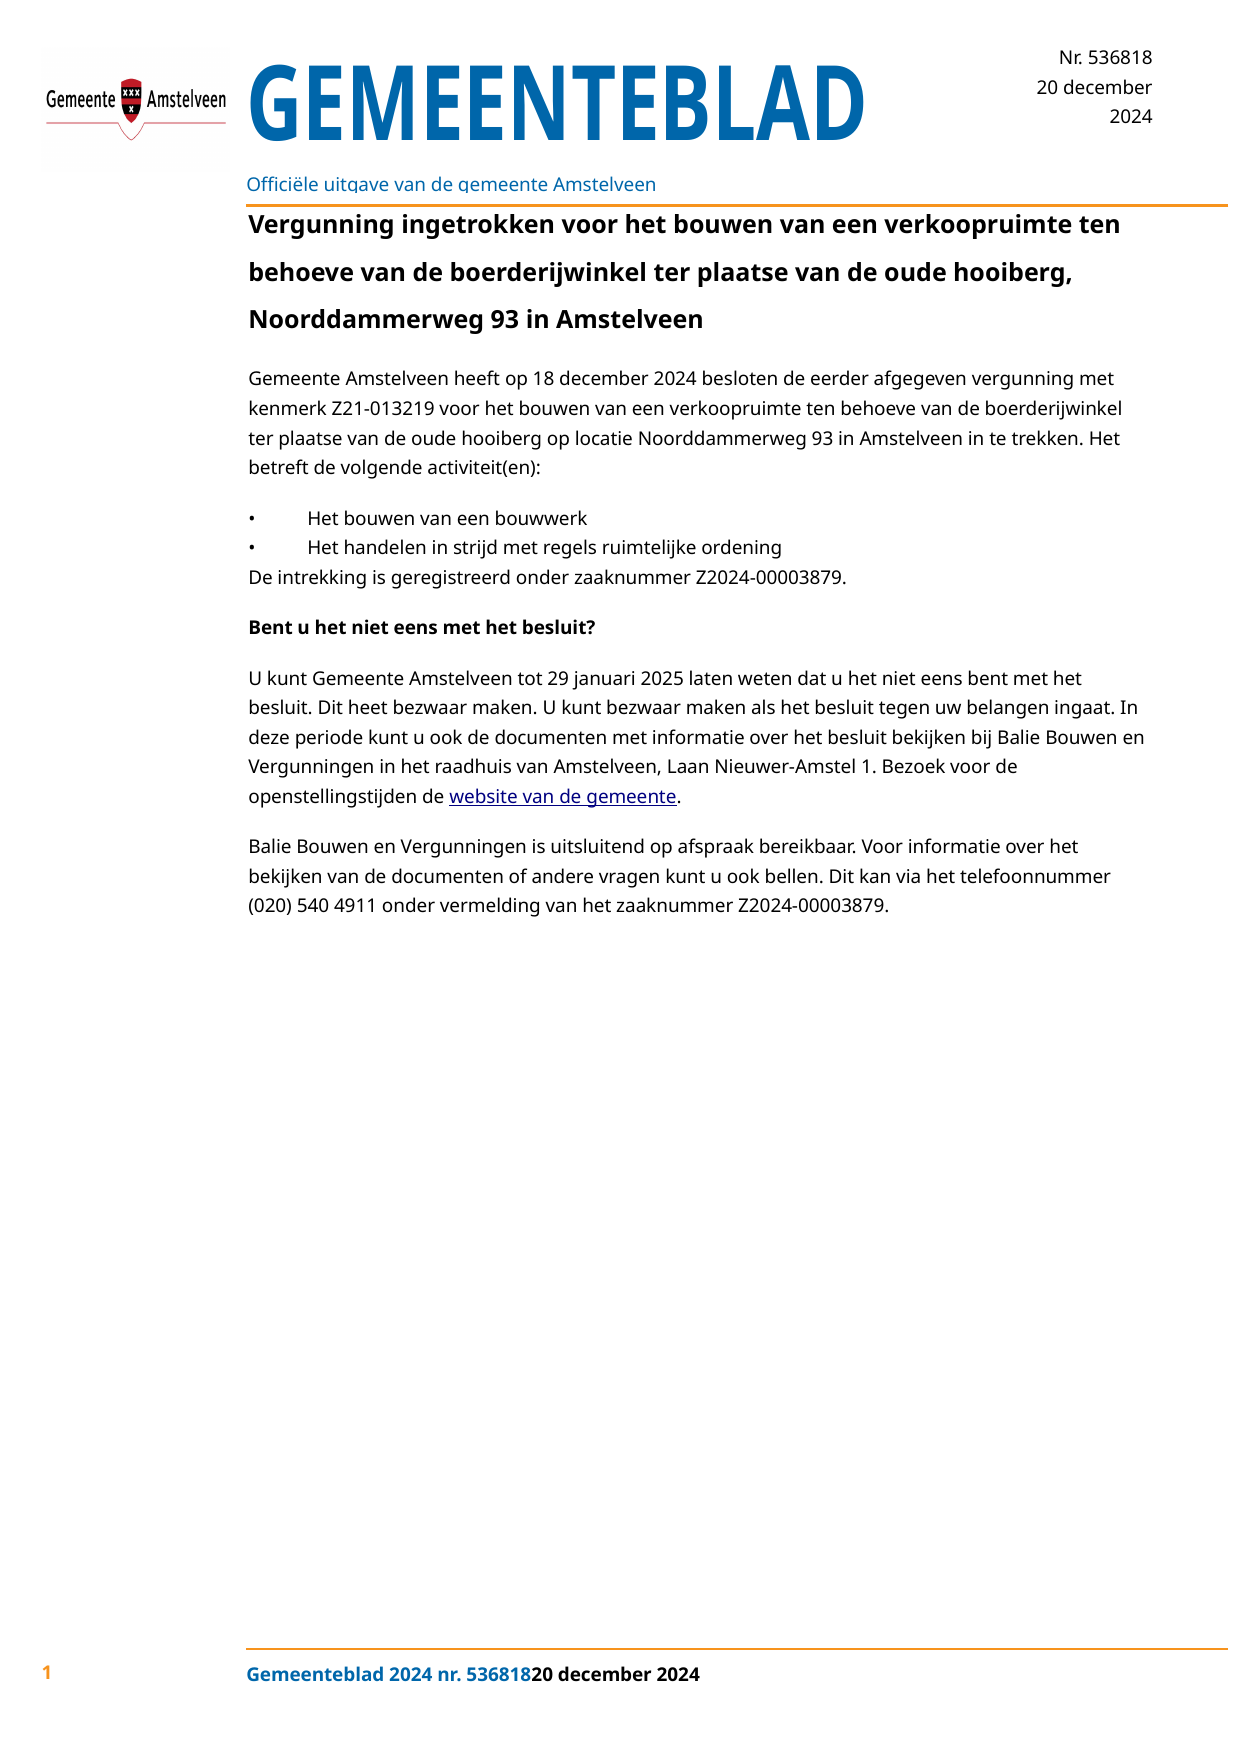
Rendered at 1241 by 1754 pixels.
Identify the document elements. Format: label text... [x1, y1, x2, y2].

text Vergunning ingetrokken voor het bouwen van een verkoopruimte ten behoeve van de boerderijwinkel ter plaatse van de oude hooiberg, Noorddammerweg 93 in Amstelveen [248, 207, 1152, 336]
picture [41, 47, 231, 172]
list Het handelen in strijd met regels ruimtelijke ordening [248, 534, 1152, 560]
text U kunt Gemeente Amstelveen tot 29 januari 2025 laten weten dat u het niet eens bent met het besluit. Dit heet bezwaar maken. U kunt bezwaar maken als het besluit tegen uw belangen ingaat. In deze periode kunt u ook de documenten met informatie over het besluit bekijken bij Balie Bouwen en Vergunningen in het raadhuis van Amstelveen, Laan Nieuwer-Amstel 1. Bezoek voor de openstellingstijden de website van de gemeente. [248, 665, 1152, 809]
list Het bouwen van een bouwwerk [248, 505, 1152, 530]
text De intrekking is geregistreerd onder zaaknummer Z2024-00003879. [248, 564, 1152, 589]
text Gemeente Amstelveen heeft op 18 december 2024 besloten de eerder afgegeven vergunning met kenmerk Z21-013219 voor het bouwen van een verkoopruimte ten behoeve van de boerderijwinkel ter plaatse van de oude hooiberg op locatie Noorddammerweg 93 in Amstelveen in te trekken. Het betreft de volgende activiteit(en): [248, 366, 1152, 480]
text Balie Bouwen en Vergunningen is uitsluitend op afspraak bereikbaar. Voor informatie over het bekijken van de documenten of andere vragen kunt u ook bellen. Dit kan via het telefoonnummer (020) 540 4911 onder vermelding van het zaaknummer Z2024-00003879. [248, 833, 1152, 918]
text Bent u het niet eens met het besluit? [248, 614, 1152, 640]
